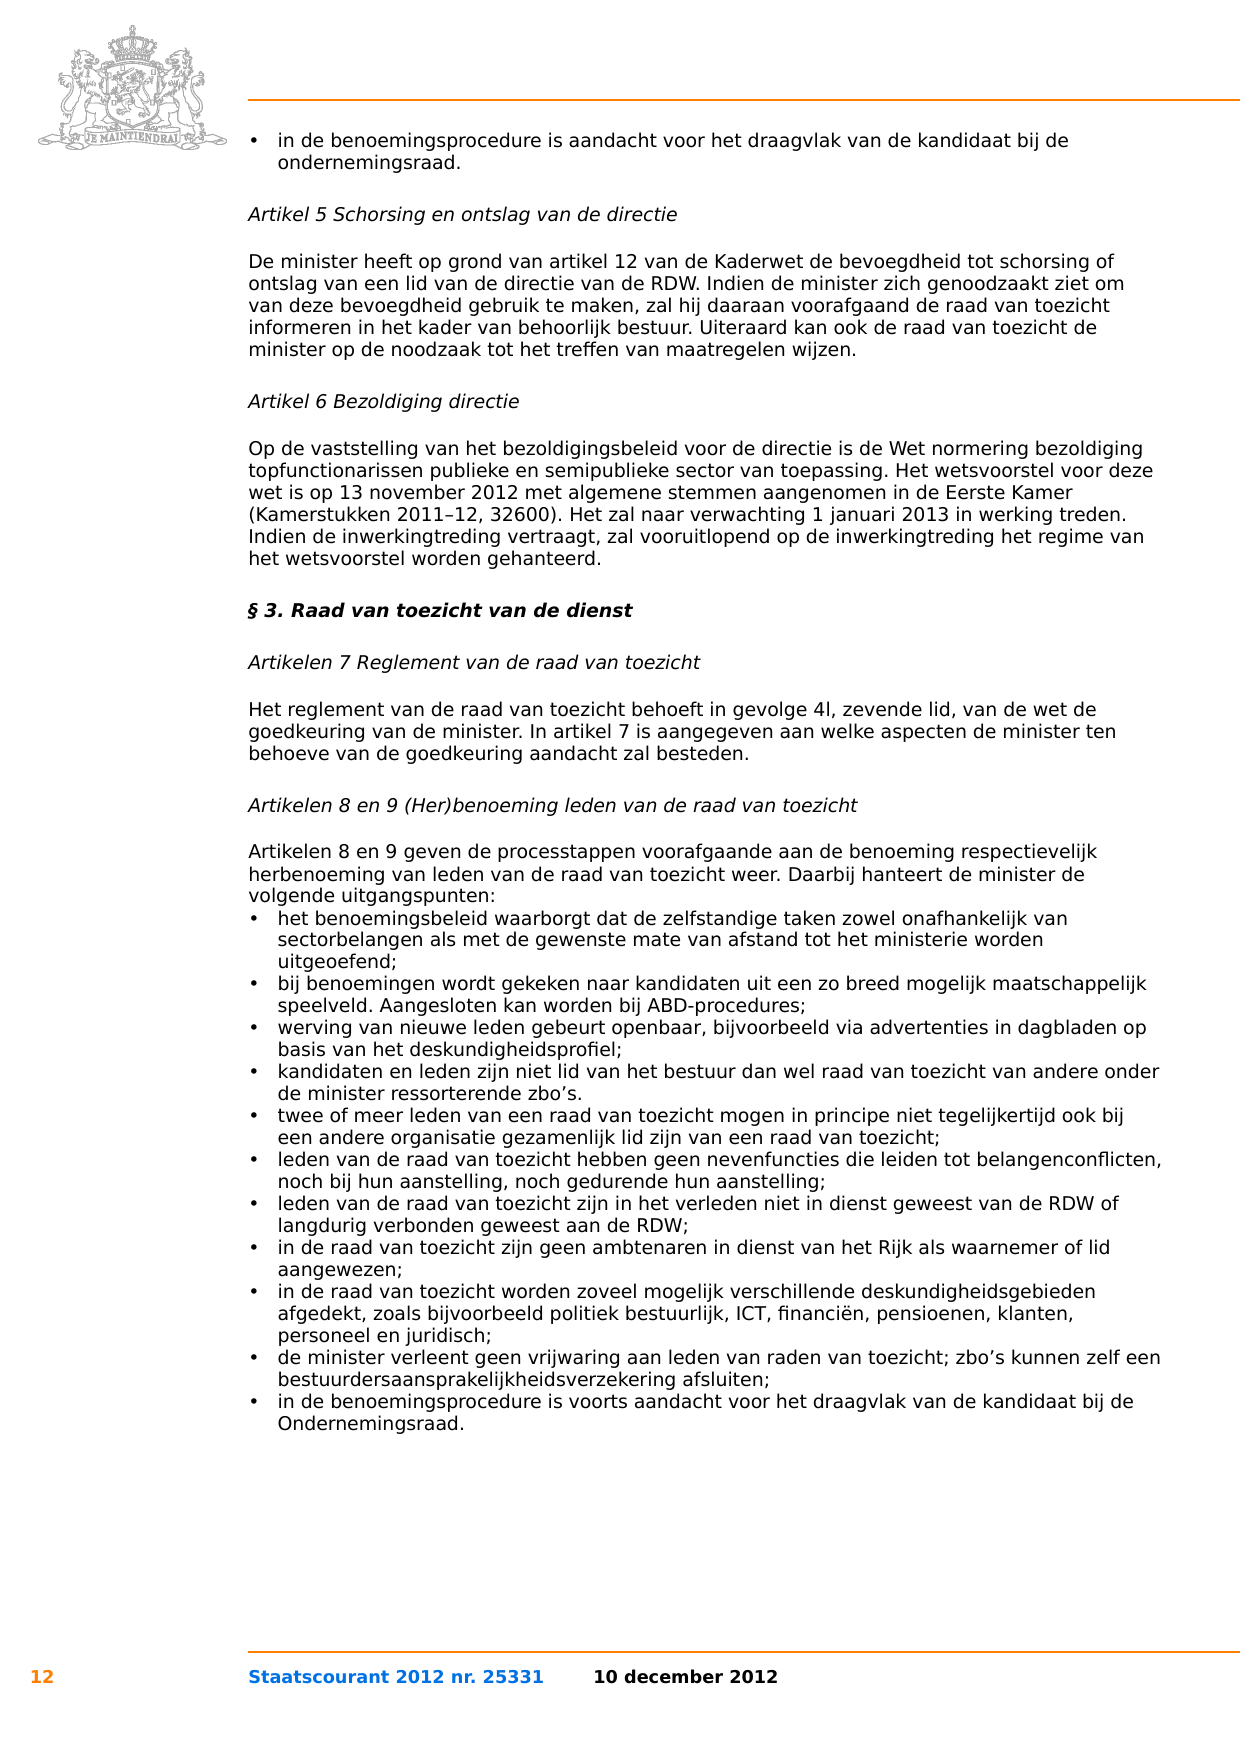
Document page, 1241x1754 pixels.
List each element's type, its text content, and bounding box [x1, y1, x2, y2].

text • werving van nieuwe leden gebeurt openbaar, bijvoorbeeld via advertenties in dagbladen op basis van het deskundigheidsprofiel; [248, 1017, 1163, 1061]
text • leden van de raad van toezicht hebben geen nevenfuncties die leiden tot belangenconflicten, noch bij hun aanstelling, noch gedurende hun aanstelling; [248, 1149, 1163, 1193]
text De minister heeft op grond van artikel 12 van de Kaderwet de bevoegdheid tot schorsing of ontslag van een lid van de directie van de RDW. Indien de minister zich genoodzaakt ziet om van deze bevoegdheid gebruik te maken, zal hij daaraan voorafgaand de raad van toezicht informeren in het kader van behoorlijk bestuur. Uiteraard kan ook de raad van toezicht de minister op de noodzaak tot het treffen van maatregelen wijzen. [248, 251, 1163, 361]
picture [38, 25, 227, 150]
text • twee of meer leden van een raad van toezicht mogen in principe niet tegelijkertijd ook bij een andere organisatie gezamenlijk lid zijn van een raad van toezicht; [248, 1105, 1163, 1149]
subtitle Artikel 5 Schorsing en ontslag van de directie [248, 204, 1163, 226]
subtitle Artikelen 8 en 9 (Her)benoeming leden van de raad van toezicht [248, 794, 1163, 816]
text • bij benoemingen wordt gekeken naar kandidaten uit een zo breed mogelijk maatschappelijk speelveld. Aangesloten kan worden bij ABD-procedures; [248, 973, 1163, 1017]
text Artikelen 8 en 9 geven de processtappen voorafgaande aan de benoeming respectievelijk herbenoeming van leden van de raad van toezicht weer. Daarbij hanteert de minister de volgende uitgangspunten: [248, 841, 1163, 907]
text • kandidaten en leden zijn niet lid van het bestuur dan wel raad van toezicht van andere onder de minister ressorterende zbo’s. [248, 1061, 1163, 1105]
text • in de benoemingsprocedure is voorts aandacht voor het draagvlak van de kandidaat bij de Ondernemingsraad. [248, 1391, 1163, 1435]
subtitle Artikelen 7 Reglement van de raad van toezicht [248, 652, 1163, 673]
subtitle § 3. Raad van toezicht van de dienst [248, 599, 1163, 622]
text • in de benoemingsprocedure is aandacht voor het draagvlak van de kandidaat bij de ondernemingsraad. [248, 130, 1163, 174]
text • het benoemingsbeleid waarborgt dat de zelfstandige taken zowel onafhankelijk van sectorbelangen als met de gewenste mate van afstand tot het ministerie worden uitgeoefend; [248, 907, 1163, 973]
text • de minister verleent geen vrijwaring aan leden van raden van toezicht; zbo’s kunnen zelf een bestuurdersaansprakelijkheidsverzekering afsluiten; [248, 1347, 1163, 1391]
text Op de vaststelling van het bezoldigingsbeleid voor de directie is de Wet normering bezoldiging topfunctionarissen publieke en semipublieke sector van toepassing. Het wetsvoorstel voor deze wet is op 13 november 2012 met algemene stemmen aangenomen in de Eerste Kamer (Kamerstukken 2011–12, 32600). Het zal naar verwachting 1 januari 2013 in werking treden. Indien de inwerkingtreding vertraagt, zal vooruitlopend op de inwerkingtreding het regime van het wetsvoorstel worden gehanteerd. [248, 438, 1163, 569]
text • in de raad van toezicht worden zoveel mogelijk verschillende deskundigheidsgebieden afgedekt, zoals bijvoorbeeld politiek bestuurlijk, ICT, financiën, pensioenen, klanten, personeel en juridisch; [248, 1281, 1163, 1347]
text • in de raad van toezicht zijn geen ambtenaren in dienst van het Rijk als waarnemer of lid aangewezen; [248, 1237, 1163, 1281]
text • leden van de raad van toezicht zijn in het verleden niet in dienst geweest van de RDW of langdurig verbonden geweest aan de RDW; [248, 1193, 1163, 1237]
text Het reglement van de raad van toezicht behoeft in gevolge 4l, zevende lid, van de wet de goedkeuring van de minister. In artikel 7 is aangegeven aan welke aspecten de minister ten behoeve van de goedkeuring aandacht zal besteden. [248, 698, 1163, 764]
subtitle Artikel 6 Bezoldiging directie [248, 391, 1163, 413]
